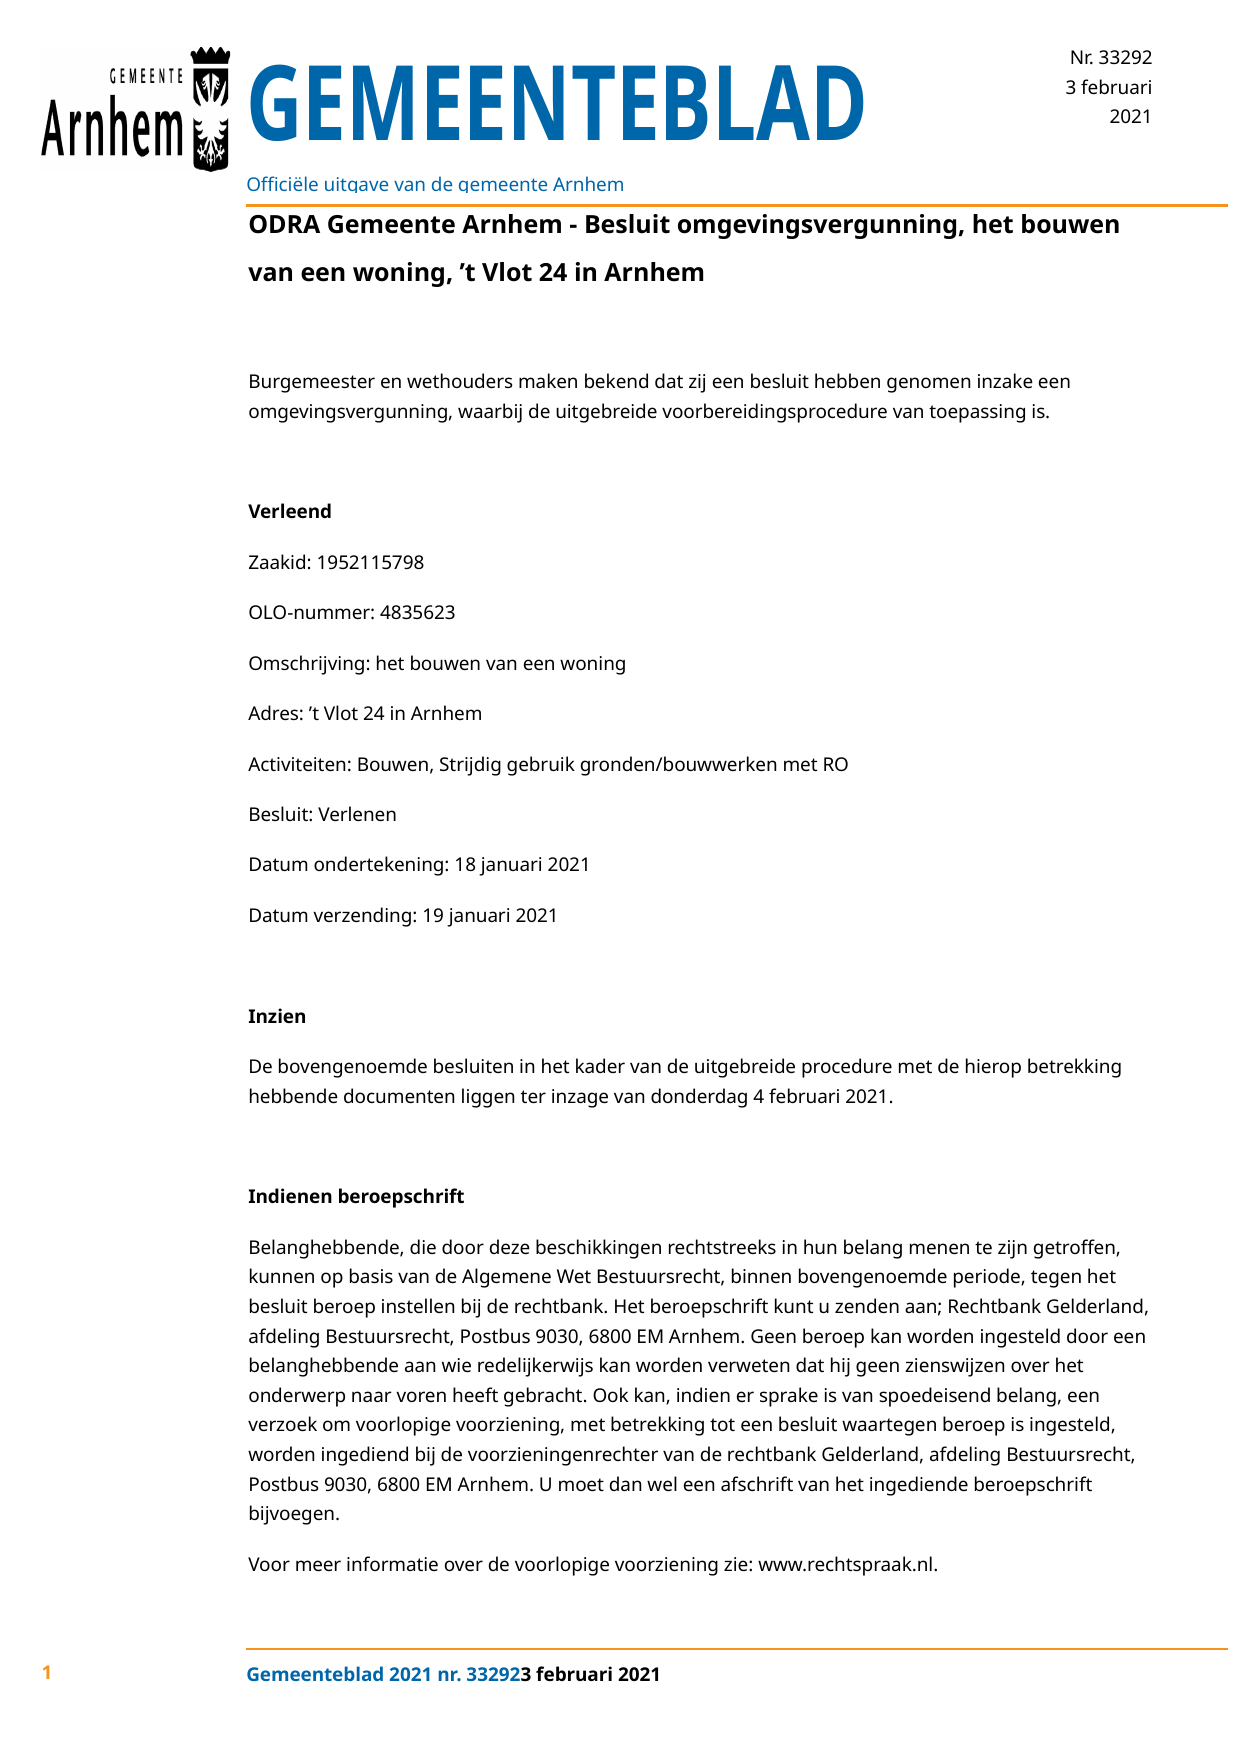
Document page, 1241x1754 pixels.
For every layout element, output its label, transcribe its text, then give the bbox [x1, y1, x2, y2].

text Zaakid: 1952115798 [248, 549, 1152, 575]
text Indienen beroepschrift [248, 1184, 1152, 1209]
text Datum verzending: 19 januari 2021 [248, 902, 1152, 928]
text OLO-nummer: 4835623 [248, 599, 1152, 625]
text Voor meer informatie over de voorlopige voorziening zie: www.rechtspraak.nl. [248, 1551, 1152, 1577]
text De bovengenoemde besluiten in het kader van de uitgebreide procedure met de hierop betrekking hebbende documenten liggen ter inzage van donderdag 4 februari 2021. [248, 1053, 1152, 1109]
text Burgemeester en wethouders maken bekend dat zij een besluit hebben genomen inzake een omgevingsvergunning, waarbij de uitgebreide voorbereidingsprocedure van toepassing is. [248, 368, 1152, 424]
text ODRA Gemeente Arnhem - Besluit omgevingsvergunning, het bouwen van een woning, ’t Vlot 24 in Arnhem [248, 207, 1152, 288]
text Verleend [248, 499, 1152, 524]
text Inzien [248, 1003, 1152, 1029]
text Belanghebbende, die door deze beschikkingen rechtstreeks in hun belang menen te zijn getroffen, kunnen op basis van de Algemene Wet Bestuursrecht, binnen bovengenoemde periode, tegen het besluit beroep instellen bij de rechtbank. Het beroepschrift kunt u zenden aan; Rechtbank Gelderland, afdeling Bestuursrecht, Postbus 9030, 6800 EM Arnhem. Geen beroep kan worden ingesteld door een belanghebbende aan wie redelijkerwijs kan worden verweten dat hij geen zienswijzen over het onderwerp naar voren heeft gebracht. Ook kan, indien er sprake is van spoedeisend belang, een verzoek om voorlopige voorziening, met betrekking tot een besluit waartegen beroep is ingesteld, worden ingediend bij de voorzieningenrechter van de rechtbank Gelderland, afdeling Bestuursrecht, Postbus 9030, 6800 EM Arnhem. U moet dan wel een afschrift van het ingediende beroepschrift bijvoegen. [248, 1234, 1152, 1526]
text Omschrijving: het bouwen van een woning [248, 650, 1152, 676]
picture [41, 47, 231, 172]
text Adres: ’t Vlot 24 in Arnhem [248, 700, 1152, 726]
text Datum ondertekening: 18 januari 2021 [248, 852, 1152, 877]
text Activiteiten: Bouwen, Strijdig gebruik gronden/bouwwerken met RO [248, 751, 1152, 777]
text Besluit: Verlenen [248, 801, 1152, 827]
